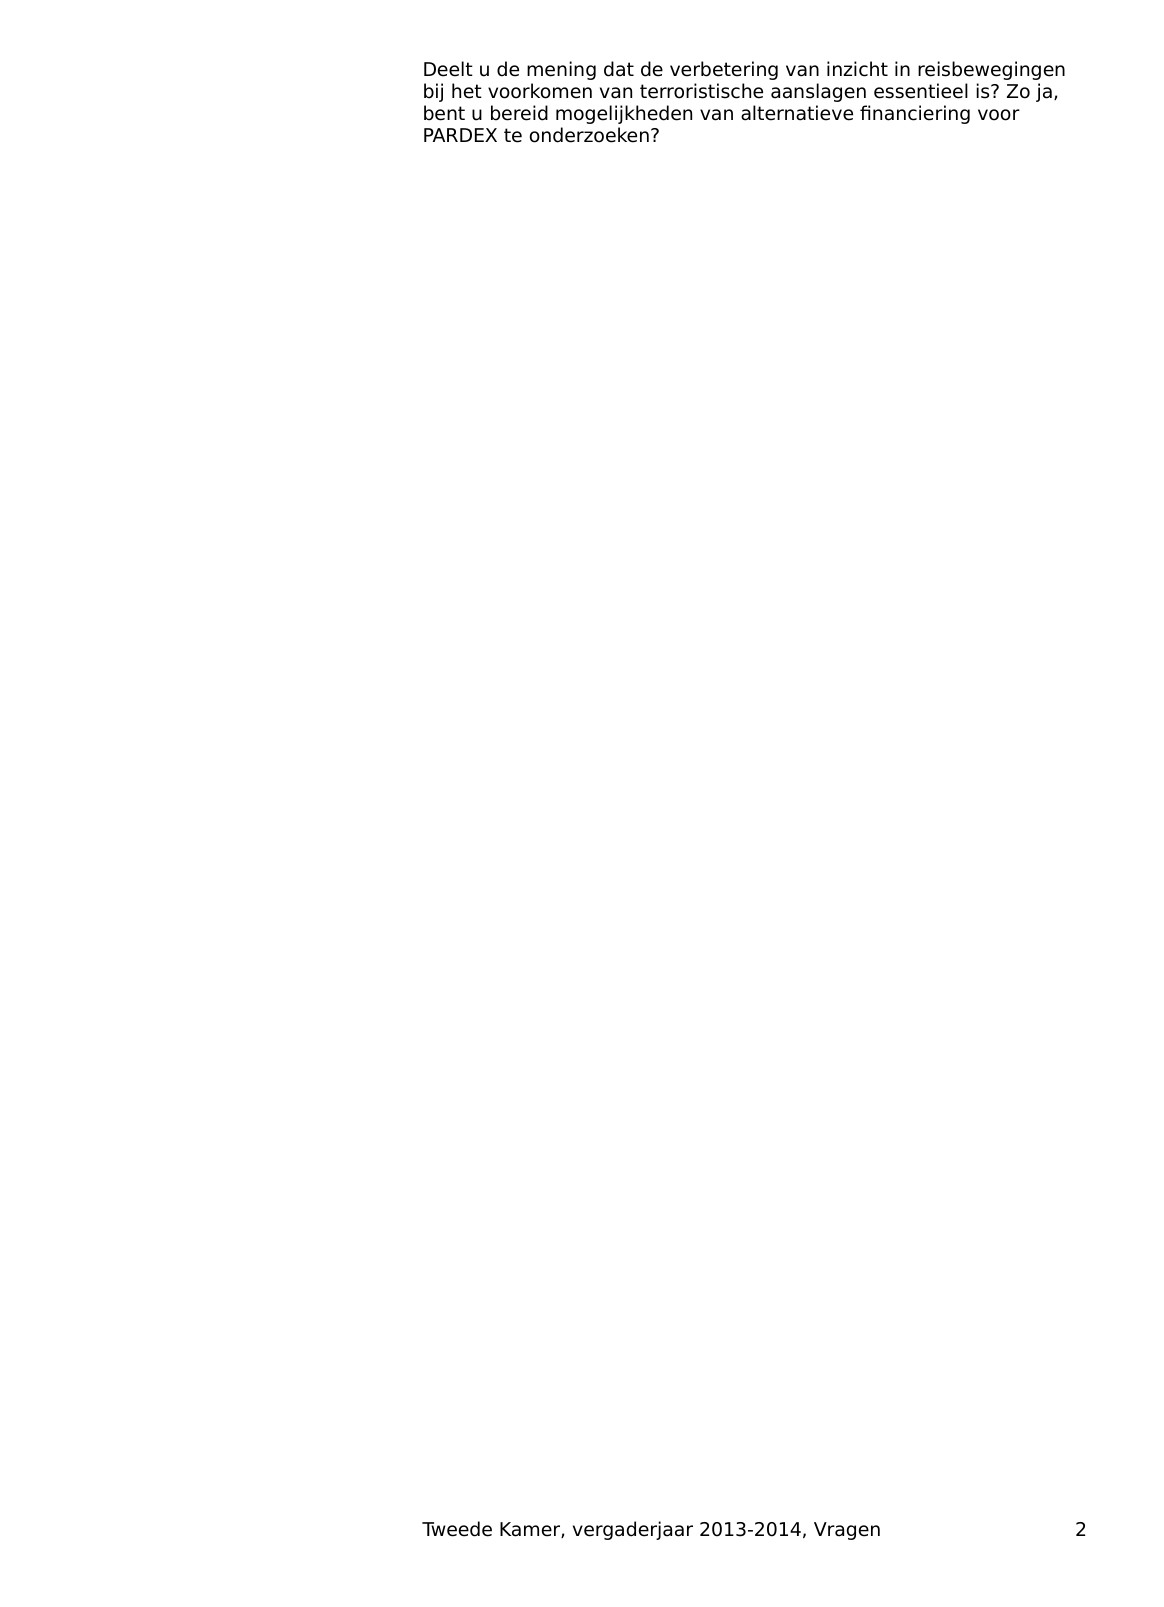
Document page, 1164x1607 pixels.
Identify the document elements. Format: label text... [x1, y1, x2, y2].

text Deelt u de mening dat de verbetering van inzicht in reisbewegingen bij het voorkomen van terroristische aanslagen essentieel is? Zo ja, bent u bereid mogelijkheden van alternatieve financiering voor PARDEX te onderzoeken? [422, 59, 1087, 147]
